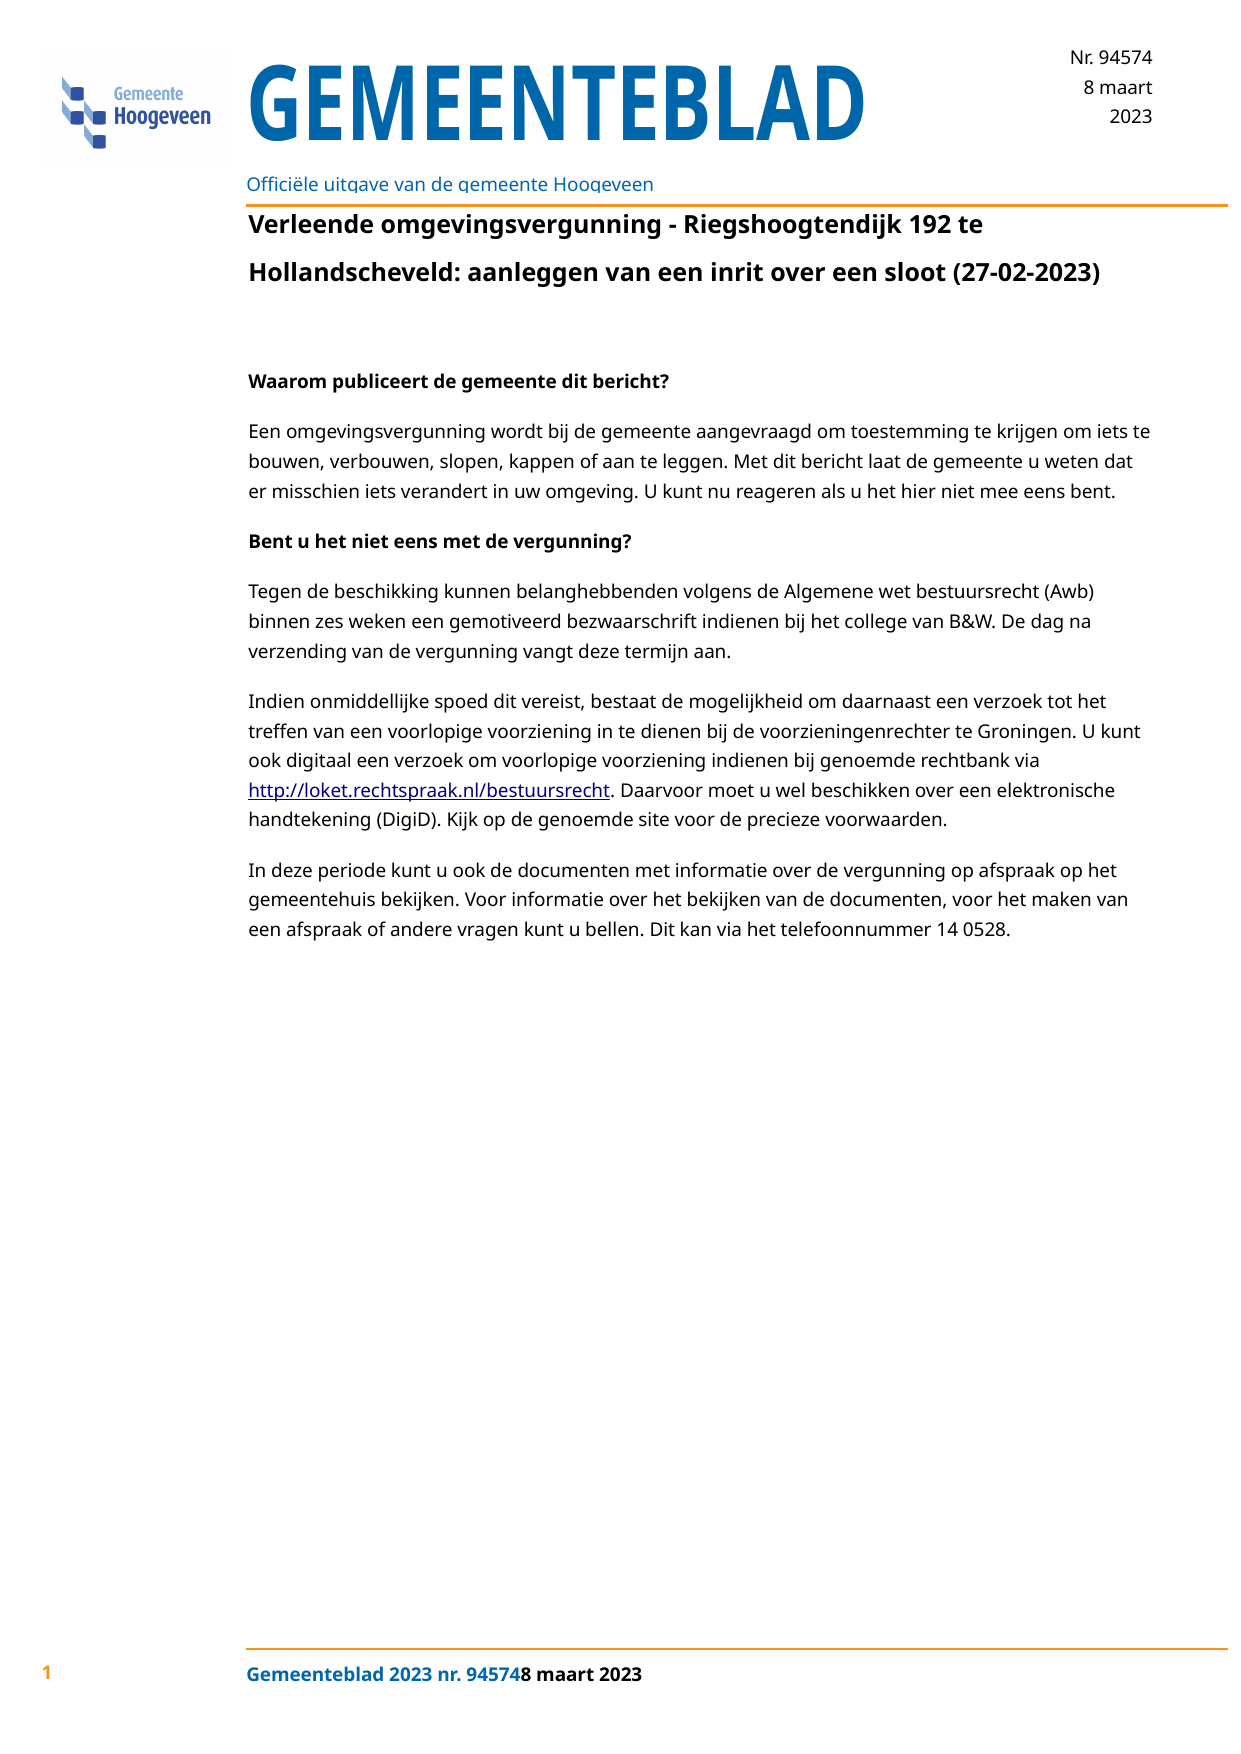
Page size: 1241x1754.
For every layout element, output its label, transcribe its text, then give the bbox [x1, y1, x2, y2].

text Verleende omgevingsvergunning - Riegshoogtendijk 192 te Hollandscheveld: aanleggen van een inrit over een sloot (27-02-2023) [248, 207, 1152, 288]
text Tegen de beschikking kunnen belanghebbenden volgens de Algemene wet bestuursrecht (Awb) binnen zes weken een gemotiveerd bezwaarschrift indienen bij het college van B&W. De dag na verzending van de vergunning vangt deze termijn aan. [248, 579, 1152, 664]
text In deze periode kunt u ook de documenten met informatie over de vergunning op afspraak op het gemeentehuis bekijken. Voor informatie over het bekijken van de documenten, voor het maken van een afspraak of andere vragen kunt u bellen. Dit kan via het telefoonnummer 14 0528. [248, 857, 1152, 942]
text Indien onmiddellijke spoed dit vereist, bestaat de mogelijkheid om daarnaast een verzoek tot het treffen van een voorlopige voorziening in te dienen bij de voorzieningenrechter te Groningen. U kunt ook digitaal een verzoek om voorlopige voorziening indienen bij genoemde rechtbank via http://loket.rechtspraak.nl/bestuursrecht. Daarvoor moet u wel beschikken over een elektronische handtekening (DigiD). Kijk op de genoemde site voor de precieze voorwaarden. [248, 688, 1152, 832]
text Waarom publiceert de gemeente dit bericht? [248, 368, 1152, 394]
text Bent u het niet eens met de vergunning? [248, 528, 1152, 554]
text Een omgevingsvergunning wordt bij de gemeente aangevraagd om toestemming te krijgen om iets te bouwen, verbouwen, slopen, kappen of aan te leggen. Met dit bericht laat de gemeente u weten dat er misschien iets verandert in uw omgeving. U kunt nu reageren als u het hier niet mee eens bent. [248, 419, 1152, 504]
picture [41, 47, 231, 172]
